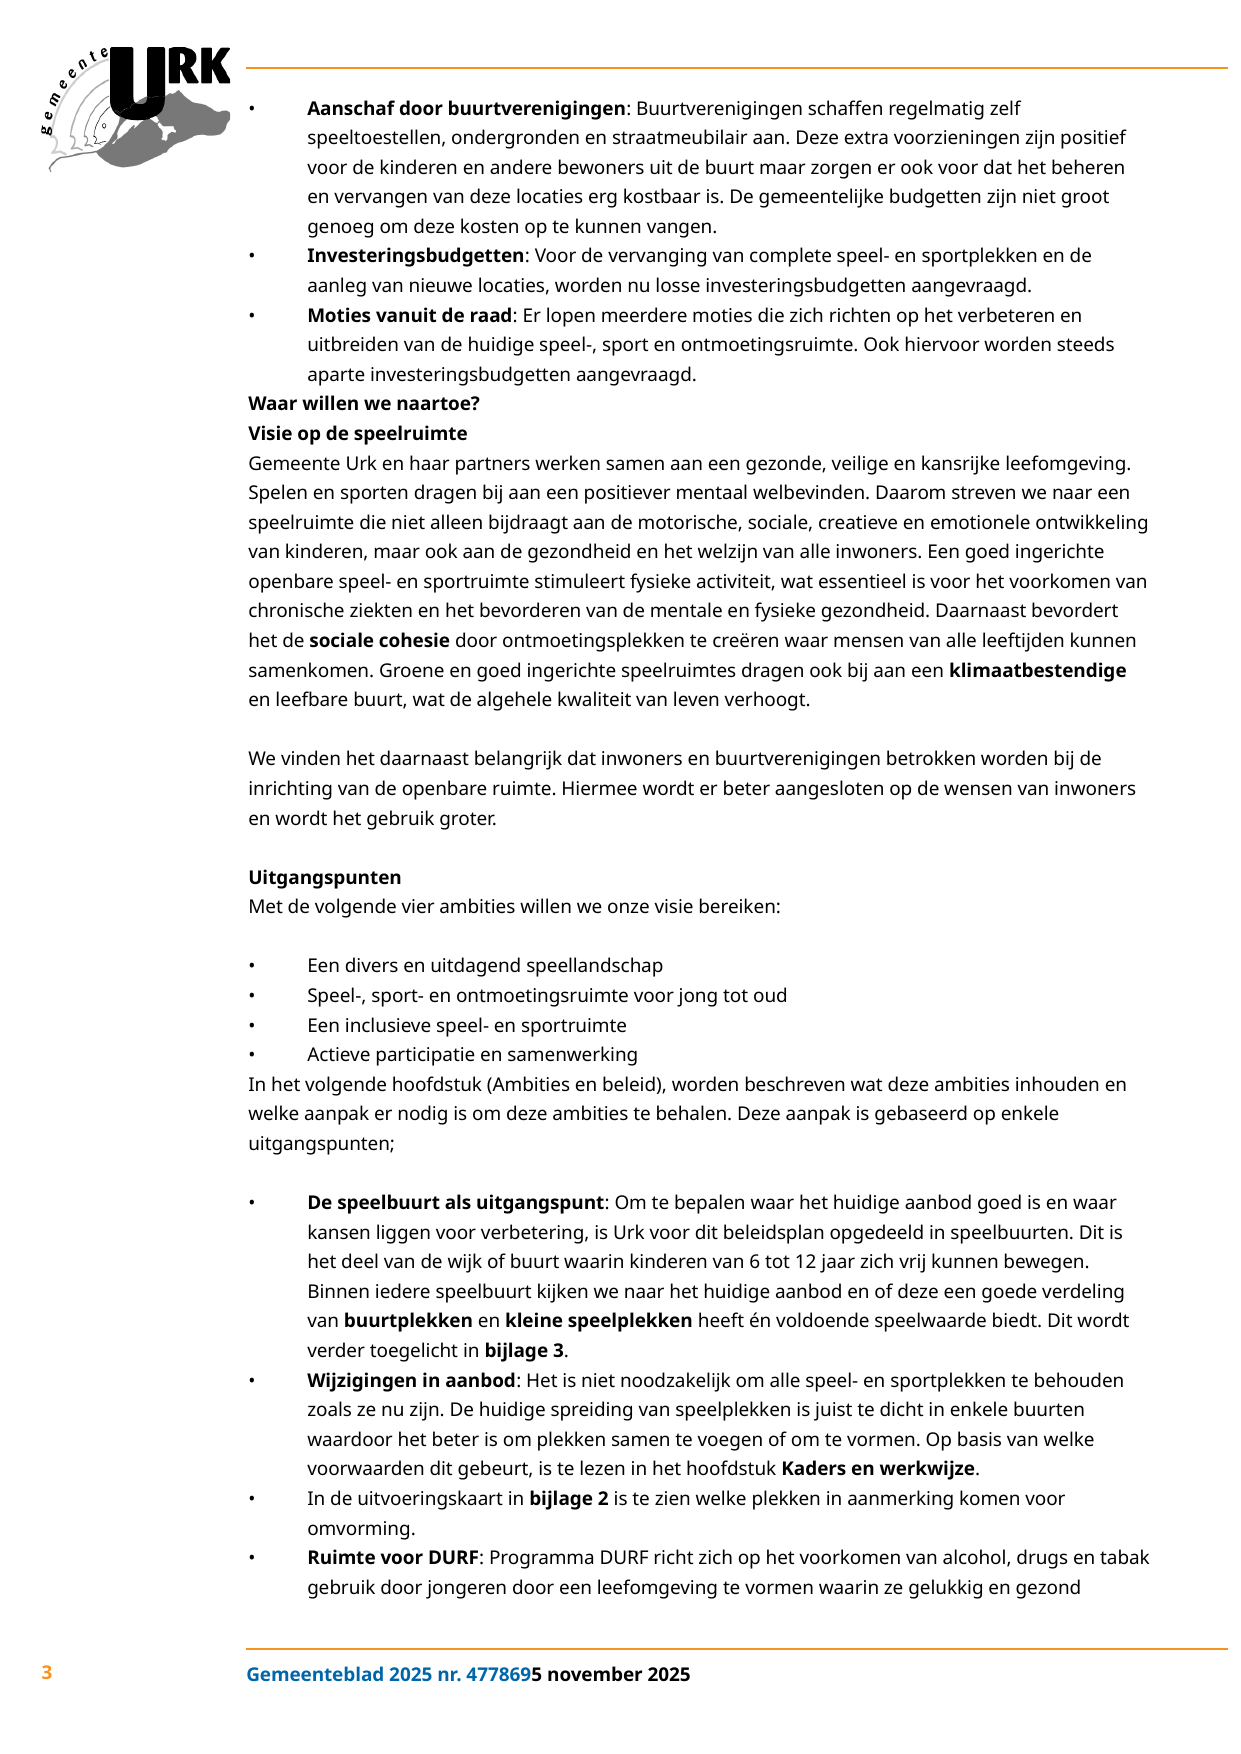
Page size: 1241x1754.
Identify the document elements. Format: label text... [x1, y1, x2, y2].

list Speel-, sport- en ontmoetingsruimte voor jong tot oud [248, 982, 1152, 1008]
text In het volgende hoofdstuk (Ambities en beleid), worden beschreven wat deze ambities inhouden en welke aanpak er nodig is om deze ambities te behalen. Deze aanpak is gebaseerd op enkele uitgangspunten; [248, 1071, 1152, 1156]
list De speelbuurt als uitgangspunt: Om te bepalen waar het huidige aanbod goed is en waar kansen liggen voor verbetering, is Urk voor dit beleidsplan opgedeeld in speelbuurten. Dit is het deel van de wijk of buurt waarin kinderen van 6 tot 12 jaar zich vrij kunnen bewegen. Binnen iedere speelbuurt kijken we naar het huidige aanbod en of deze een goede verdeling van buurtplekken en kleine speelplekken heeft én voldoende speelwaarde biedt. Dit wordt verder toegelicht in bijlage 3. [248, 1189, 1152, 1363]
list Aanschaf door buurtverenigingen: Buurtverenigingen schaffen regelmatig zelf speeltoestellen, ondergronden en straatmeubilair aan. Deze extra voorzieningen zijn positief voor de kinderen en andere bewoners uit de buurt maar zorgen er ook voor dat het beheren en vervangen van deze locaties erg kostbaar is. De gemeentelijke budgetten zijn niet groot genoeg om deze kosten op te kunnen vangen. [248, 95, 1152, 239]
text Uitgangspunten [248, 864, 1152, 890]
text Gemeente Urk en haar partners werken samen aan een gezonde, veilige en kansrijke leefomgeving. Spelen en sporten dragen bij aan een positiever mentaal welbevinden. Daarom streven we naar een speelruimte die niet alleen bijdraagt aan de motorische, sociale, creatieve en emotionele ontwikkeling van kinderen, maar ook aan de gezondheid en het welzijn van alle inwoners. Een goed ingerichte openbare speel- en sportruimte stimuleert fysieke activiteit, wat essentieel is voor het voorkomen van chronische ziekten en het bevorderen van de mentale en fysieke gezondheid. Daarnaast bevordert het de sociale cohesie door ontmoetingsplekken te creëren waar mensen van alle leeftijden kunnen samenkomen. Groene en goed ingerichte speelruimtes dragen ook bij aan een klimaatbestendige en leefbare buurt, wat de algehele kwaliteit van leven verhoogt. [248, 450, 1152, 712]
text Waar willen we naartoe? [248, 391, 1152, 416]
list Een divers en uitdagend speellandschap [248, 953, 1152, 978]
text We vinden het daarnaast belangrijk dat inwoners en buurtverenigingen betrokken worden bij de inrichting van de openbare ruimte. Hiermee wordt er beter aangesloten op de wensen van inwoners en wordt het gebruik groter. [248, 746, 1152, 831]
list Ruimte voor DURF: Programma DURF richt zich op het voorkomen van alcohol, drugs en tabak gebruik door jongeren door een leefomgeving te vormen waarin ze gelukkig en gezond [248, 1544, 1152, 1600]
text Visie op de speelruimte [248, 420, 1152, 446]
list Investeringsbudgetten: Voor de vervanging van complete speel- en sportplekken en de aanleg van nieuwe locaties, worden nu losse investeringsbudgetten aangevraagd. [248, 243, 1152, 298]
text Met de volgende vier ambities willen we onze visie bereiken: [248, 893, 1152, 919]
list Wijzigingen in aanbod: Het is niet noodzakelijk om alle speel- en sportplekken te behouden zoals ze nu zijn. De huidige spreiding van speelplekken is juist te dicht in enkele buurten waardoor het beter is om plekken samen te voegen of om te vormen. Op basis van welke voorwaarden dit gebeurt, is te lezen in het hoofdstuk Kaders en werkwijze. [248, 1367, 1152, 1481]
list Een inclusieve speel- en sportruimte [248, 1012, 1152, 1038]
list Actieve participatie en samenwerking [248, 1041, 1152, 1067]
list Moties vanuit de raad: Er lopen meerdere moties die zich richten op het verbeteren en uitbreiden van de huidige speel-, sport en ontmoetingsruimte. Ook hiervoor worden steeds aparte investeringsbudgetten aangevraagd. [248, 302, 1152, 387]
list In de uitvoeringskaart in bijlage 2 is te zien welke plekken in aanmerking komen voor omvorming. [248, 1485, 1152, 1541]
picture [41, 47, 231, 172]
